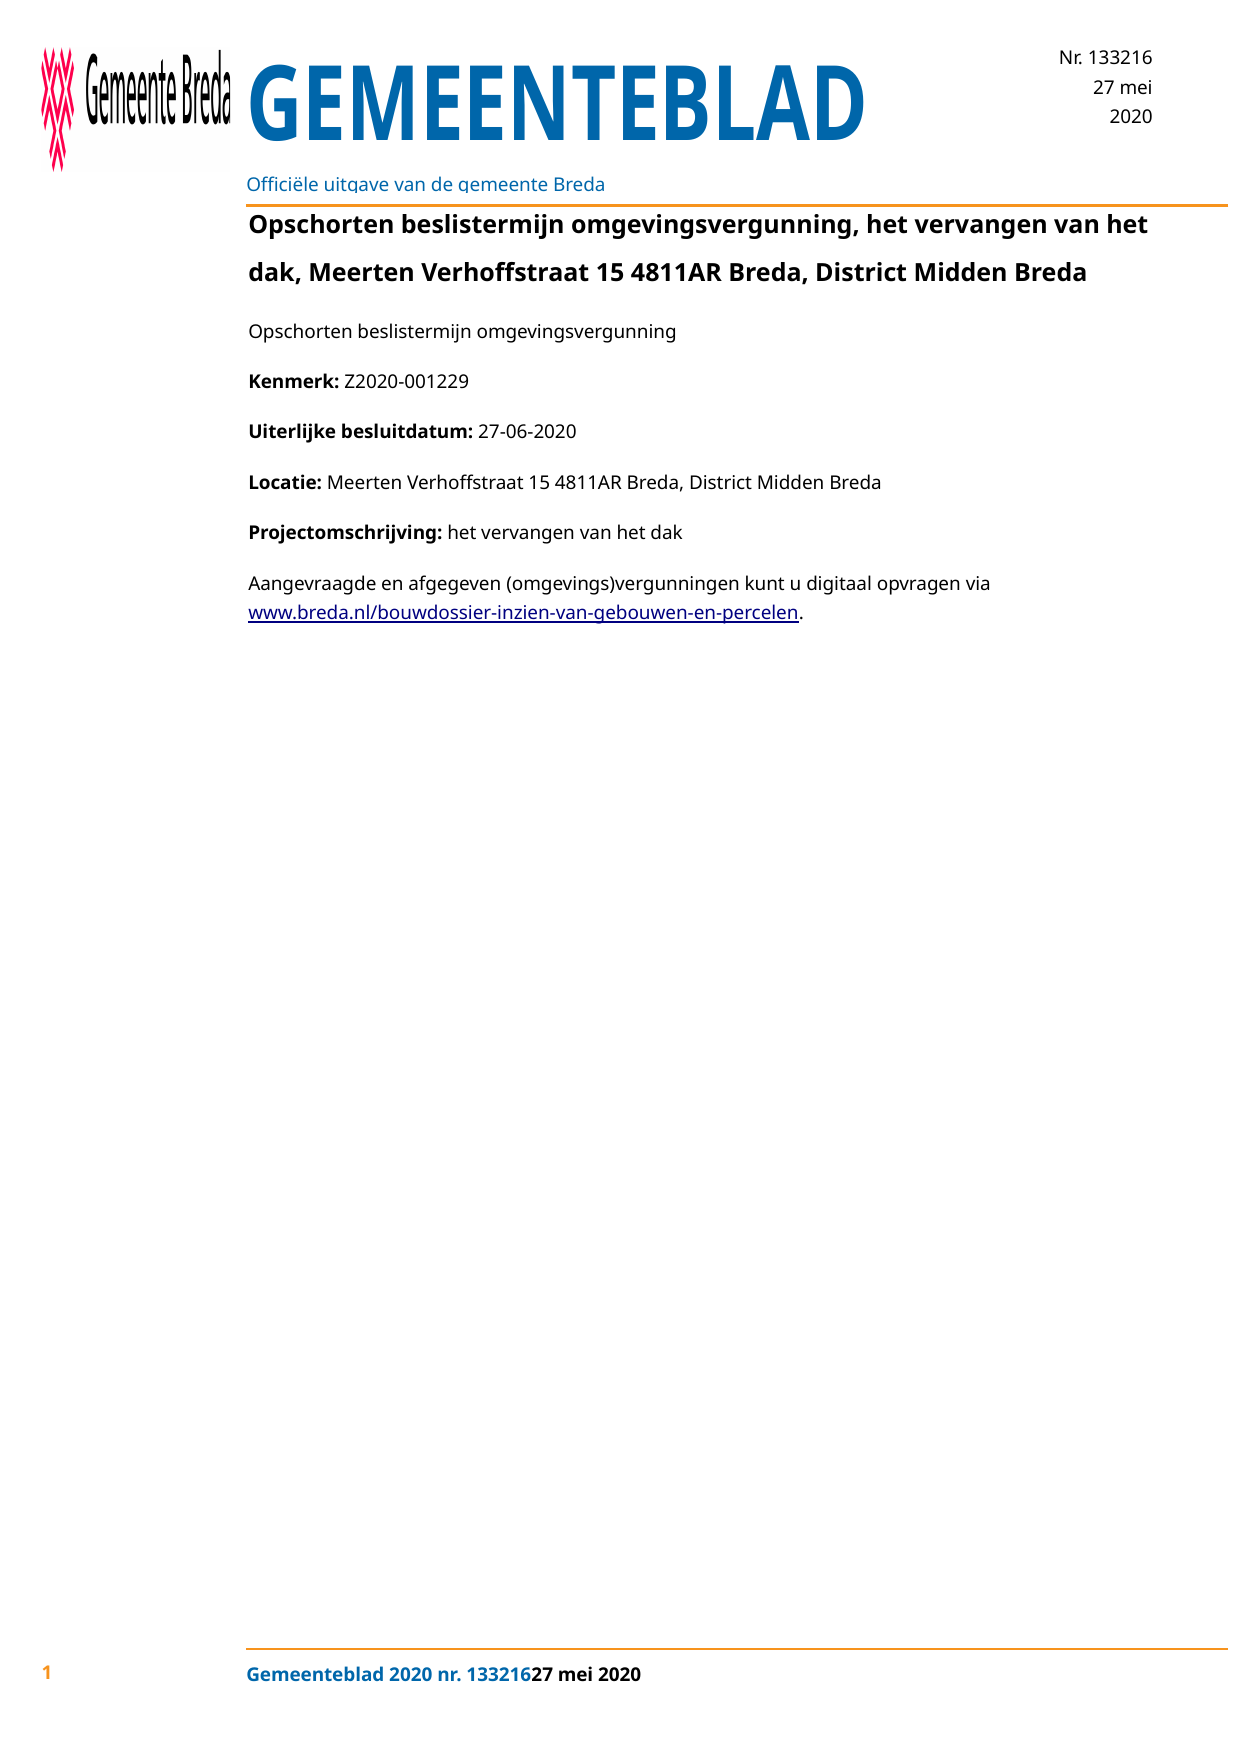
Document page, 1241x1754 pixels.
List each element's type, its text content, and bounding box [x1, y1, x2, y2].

text Kenmerk: Z2020-001229 [248, 368, 1152, 394]
text Opschorten beslistermijn omgevingsvergunning [248, 318, 1152, 344]
text Aangevraagde en afgegeven (omgevings)vergunningen kunt u digitaal opvragen via www.breda.nl/bouwdossier-inzien-van-gebouwen-en-percelen. [248, 570, 1152, 625]
picture [41, 47, 231, 172]
text Uiterlijke besluitdatum: 27-06-2020 [248, 419, 1152, 444]
text Locatie: Meerten Verhoffstraat 15 4811AR Breda, District Midden Breda [248, 469, 1152, 495]
text Projectomschrijving: het vervangen van het dak [248, 519, 1152, 545]
text Opschorten beslistermijn omgevingsvergunning, het vervangen van het dak, Meerten Verhoffstraat 15 4811AR Breda, District Midden Breda [248, 207, 1152, 288]
